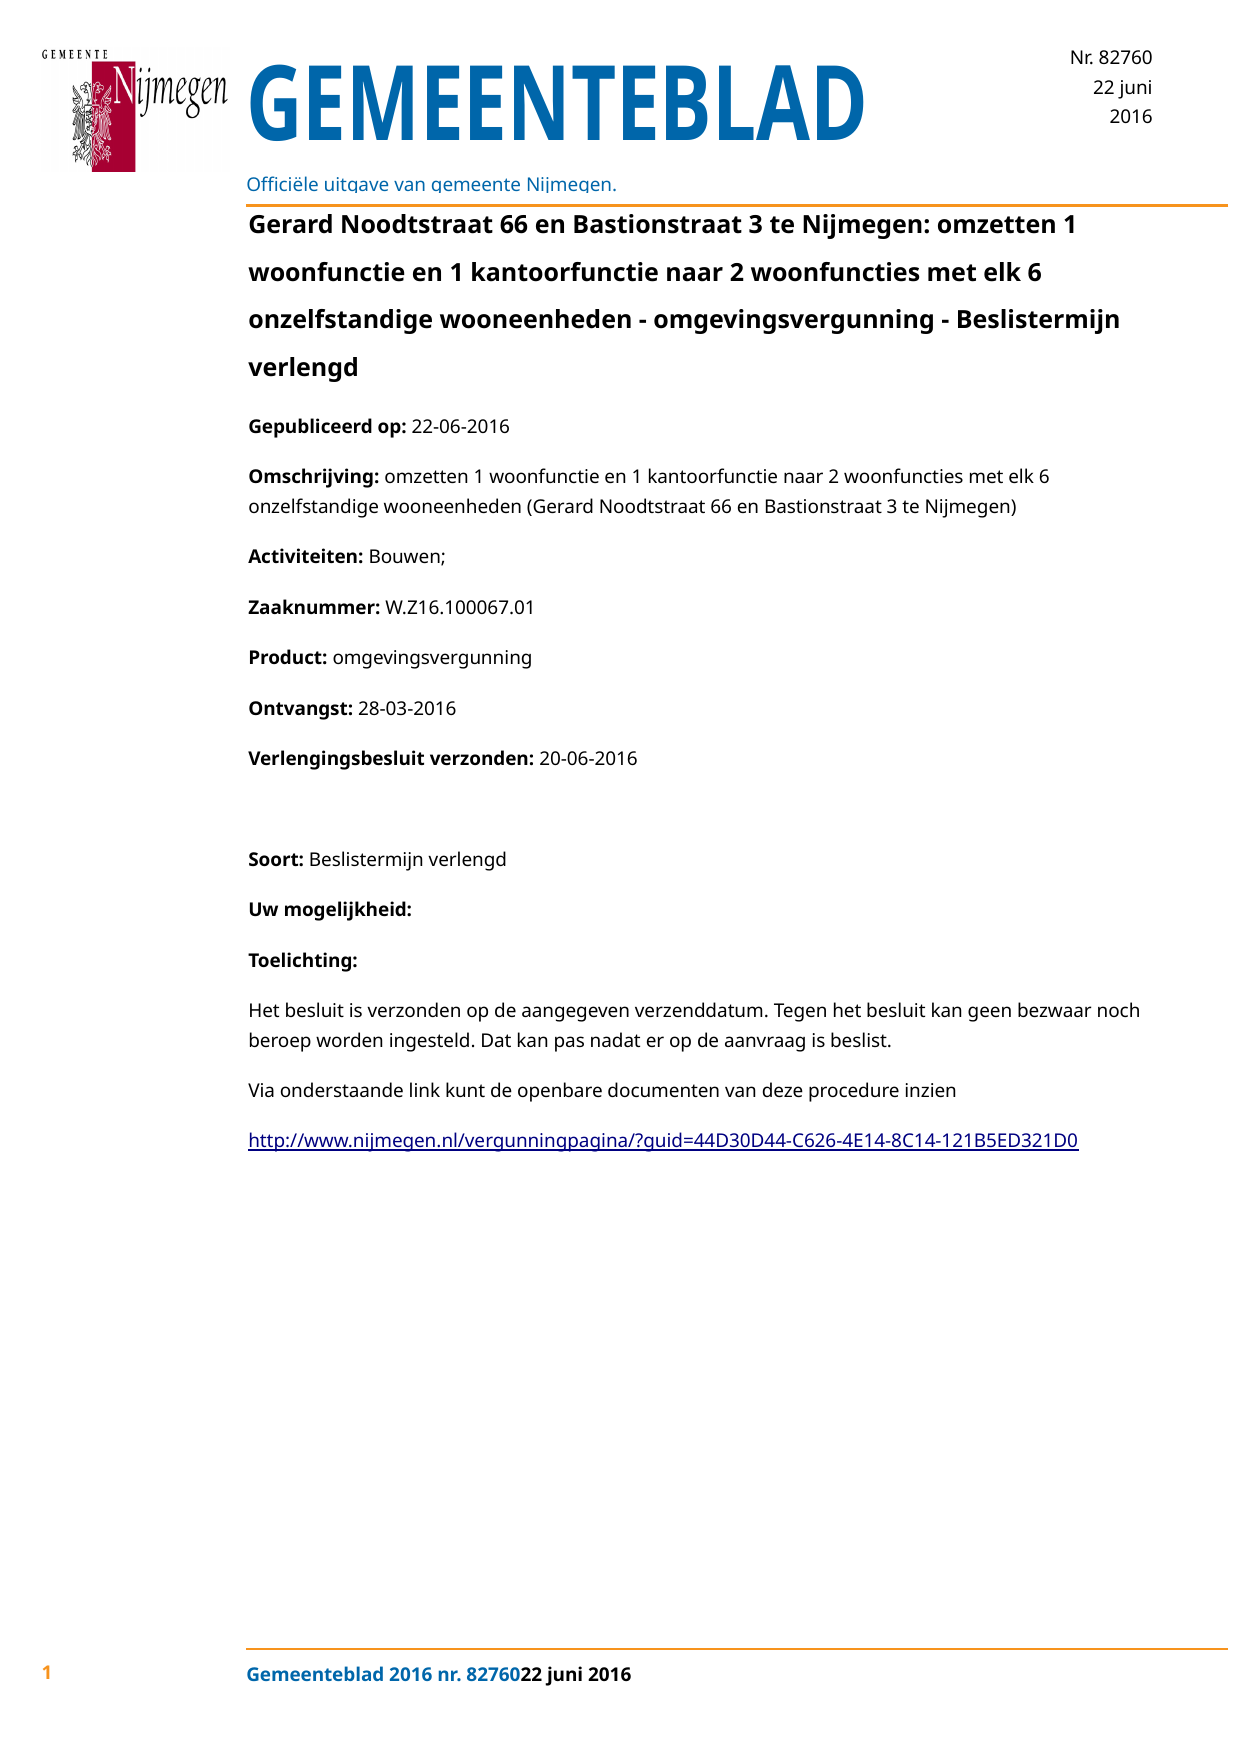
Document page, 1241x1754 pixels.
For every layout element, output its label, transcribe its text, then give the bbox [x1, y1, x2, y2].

text Via onderstaande link kunt de openbare documenten van deze procedure inzien [248, 1077, 1152, 1103]
text Zaaknummer: W.Z16.100067.01 [248, 594, 1152, 620]
text Het besluit is verzonden op de aangegeven verzenddatum. Tegen het besluit kan geen bezwaar noch beroep worden ingesteld. Dat kan pas nadat er op de aanvraag is beslist. [248, 997, 1152, 1053]
text Verlengingsbesluit verzonden: 20-06-2016 [248, 745, 1152, 771]
text Omschrijving: omzetten 1 woonfunctie en 1 kantoorfunctie naar 2 woonfuncties met elk 6 onzelfstandige wooneenheden (Gerard Noodtstraat 66 en Bastionstraat 3 te Nijmegen) [248, 463, 1152, 519]
text Soort: Beslistermijn verlengd [248, 846, 1152, 872]
picture [41, 47, 231, 172]
text Toelichting: [248, 947, 1152, 973]
text http://www.nijmegen.nl/vergunningpagina/?guid=44D30D44-C626-4E14-8C14-121B5ED321D0 [248, 1128, 1152, 1153]
text Uw mogelijkheid: [248, 896, 1152, 922]
text Gerard Noodtstraat 66 en Bastionstraat 3 te Nijmegen: omzetten 1 woonfunctie en 1 kantoorfunctie naar 2 woonfuncties met elk 6 onzelfstandige wooneenheden - omgevingsvergunning - Beslistermijn verlengd [248, 207, 1152, 384]
text Ontvangst: 28-03-2016 [248, 695, 1152, 721]
text Gepubliceerd op: 22-06-2016 [248, 413, 1152, 439]
text Activiteiten: Bouwen; [248, 543, 1152, 569]
text Product: omgevingsvergunning [248, 644, 1152, 670]
